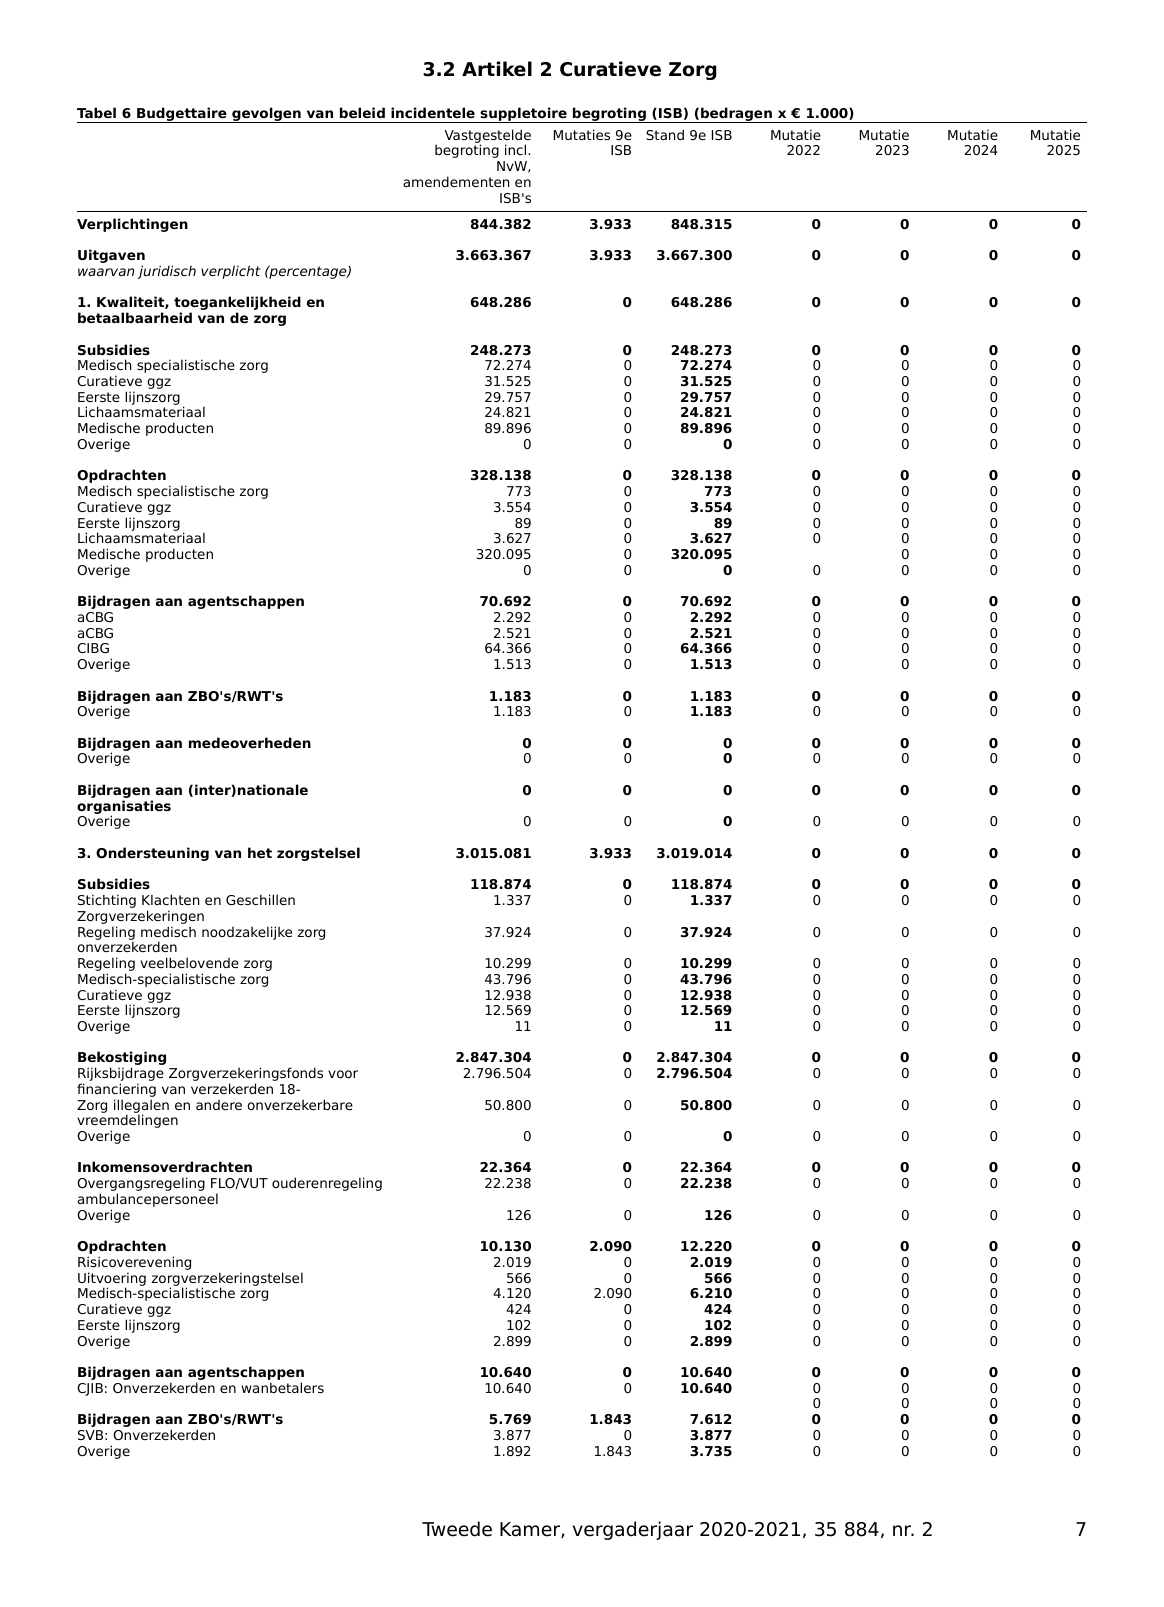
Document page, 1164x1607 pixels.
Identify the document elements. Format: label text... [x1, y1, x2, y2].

table_cell Mutatie 2023 [827, 123, 915, 211]
table_cell [915, 1035, 1004, 1050]
table_cell 0 [915, 846, 1004, 861]
table_cell [915, 232, 1004, 248]
table_cell 0 [738, 1365, 827, 1381]
table_cell 0 [915, 248, 1004, 264]
table_cell Medische producten [77, 421, 390, 437]
table_cell Overige [77, 437, 390, 452]
table_cell 0 [1004, 956, 1087, 972]
table_cell [738, 767, 827, 783]
table_cell 566 [390, 1270, 537, 1286]
table_cell [538, 861, 638, 877]
table_cell [827, 280, 915, 295]
table_cell [638, 673, 738, 688]
table_cell 0 [538, 1019, 638, 1034]
table_cell 0 [915, 374, 1004, 389]
table_cell Overige [77, 1019, 390, 1034]
table_cell [915, 830, 1004, 846]
table_cell 0 [390, 437, 537, 452]
table_cell 0 [390, 783, 537, 814]
table_cell 0 [827, 956, 915, 972]
table_cell 0 [738, 783, 827, 814]
table_cell 0 [915, 421, 1004, 437]
table_cell 0 [538, 484, 638, 500]
table_cell 0 [538, 1365, 638, 1381]
table_cell 0 [538, 500, 638, 515]
table_cell 0 [638, 783, 738, 814]
table_cell [638, 1396, 738, 1412]
table_cell 0 [1004, 594, 1087, 610]
table_cell 1.892 [390, 1444, 537, 1459]
table_cell 1.337 [390, 893, 537, 924]
table_cell 0 [827, 689, 915, 704]
table_cell 11 [390, 1019, 537, 1034]
table_cell [638, 453, 738, 468]
table_cell 0 [915, 515, 1004, 531]
table_cell 0 [390, 736, 537, 751]
table_cell [77, 830, 390, 846]
table_cell [827, 232, 915, 248]
table_cell 0 [638, 751, 738, 767]
table_cell 0 [538, 1160, 638, 1176]
table_cell [738, 1223, 827, 1239]
table_cell Overige [77, 814, 390, 830]
table_cell 72.274 [390, 358, 537, 374]
table_cell 0 [538, 295, 638, 327]
table_cell waarvan juridisch verplicht (percentage) [77, 264, 390, 279]
table_cell 0 [738, 1444, 827, 1459]
table_cell 0 [1004, 877, 1087, 893]
table_cell 2.796.504 [390, 1066, 537, 1097]
table_cell 0 [1004, 1333, 1087, 1349]
table_cell 0 [1004, 563, 1087, 578]
table_cell 0 [915, 594, 1004, 610]
table_cell [538, 1223, 638, 1239]
table_cell 6.210 [638, 1286, 738, 1302]
table_cell 0 [827, 515, 915, 531]
table_cell 0 [738, 1239, 827, 1255]
table_cell [77, 123, 390, 211]
table_cell [77, 1396, 390, 1412]
table_cell Stand 9e ISB [638, 123, 738, 211]
table_cell 0 [738, 987, 827, 1003]
table_cell 1.183 [390, 689, 537, 704]
table_cell 2.090 [538, 1286, 638, 1302]
table_cell 64.366 [638, 641, 738, 657]
table_cell 0 [538, 972, 638, 987]
table_cell 10.299 [638, 956, 738, 972]
table_cell 0 [827, 657, 915, 673]
table_cell [738, 830, 827, 846]
table_cell 0 [1004, 212, 1087, 232]
table_cell 1.337 [638, 893, 738, 924]
table_cell 126 [390, 1208, 537, 1223]
table_cell 0 [915, 814, 1004, 830]
table_cell 0 [915, 893, 1004, 924]
table_cell 0 [915, 626, 1004, 641]
table_cell 2.796.504 [638, 1066, 738, 1097]
table_cell [1004, 1349, 1087, 1365]
table_cell 0 [538, 626, 638, 641]
table_cell 0 [538, 956, 638, 972]
table_cell 0 [915, 704, 1004, 720]
table_cell 0 [738, 343, 827, 358]
table_cell 0 [827, 1302, 915, 1318]
table_cell 0 [738, 212, 827, 232]
table_cell 2.847.304 [638, 1050, 738, 1066]
table_cell 0 [1004, 846, 1087, 861]
table_cell [915, 861, 1004, 877]
table_cell 0 [915, 531, 1004, 547]
table_cell 0 [1004, 1381, 1087, 1396]
table_cell 3.877 [390, 1428, 537, 1443]
table_cell 0 [827, 610, 915, 626]
table_cell 0 [827, 877, 915, 893]
table_cell 10.640 [638, 1365, 738, 1381]
table_cell 3.933 [538, 248, 638, 264]
table_cell aCBG [77, 610, 390, 626]
table_cell [915, 1145, 1004, 1160]
table_cell 0 [538, 421, 638, 437]
table_cell [827, 453, 915, 468]
table_cell 0 [738, 1208, 827, 1223]
table_cell [390, 578, 537, 594]
table_cell Curatieve ggz [77, 500, 390, 515]
table_cell 0 [827, 1160, 915, 1176]
table_cell Risicoverevening [77, 1255, 390, 1270]
table_cell Overige [77, 751, 390, 767]
table_cell 248.273 [638, 343, 738, 358]
table_cell 0 [915, 547, 1004, 563]
table_cell 0 [915, 1333, 1004, 1349]
table_cell 0 [915, 1160, 1004, 1176]
table_cell [738, 1035, 827, 1050]
table_cell 22.364 [638, 1160, 738, 1176]
table_cell 0 [1004, 358, 1087, 374]
table_cell Overige [77, 563, 390, 578]
table_cell 0 [827, 893, 915, 924]
table_cell 0 [738, 1255, 827, 1270]
table_cell 0 [538, 924, 638, 956]
table_cell aCBG [77, 626, 390, 641]
table_cell 0 [915, 468, 1004, 484]
table_cell [915, 720, 1004, 736]
table_cell [77, 1349, 390, 1365]
table_cell 0 [1004, 736, 1087, 751]
table_cell 0 [1004, 641, 1087, 657]
table_cell [538, 280, 638, 295]
table_cell [738, 1145, 827, 1160]
table_cell 0 [915, 1176, 1004, 1207]
table_cell Eerste lijnszorg [77, 1318, 390, 1333]
table_cell [638, 720, 738, 736]
table_cell Regeling veelbelovende zorg [77, 956, 390, 972]
table_cell 0 [827, 295, 915, 327]
table_cell [1004, 453, 1087, 468]
table_cell 0 [390, 751, 537, 767]
table_cell 0 [538, 641, 638, 657]
table_cell 102 [638, 1318, 738, 1333]
table_cell 0 [915, 343, 1004, 358]
table_cell [538, 1035, 638, 1050]
table_cell Regeling medisch noodzakelijke zorg onverzekerden [77, 924, 390, 956]
table_cell 566 [638, 1270, 738, 1286]
table_cell [827, 1349, 915, 1365]
table_cell Curatieve ggz [77, 374, 390, 389]
table_cell 0 [538, 1208, 638, 1223]
table_cell 424 [638, 1302, 738, 1318]
table_cell 320.095 [638, 547, 738, 563]
table_cell 12.569 [390, 1003, 537, 1019]
table_cell 0 [538, 515, 638, 531]
table_cell [827, 830, 915, 846]
table_cell [827, 578, 915, 594]
table_cell [390, 232, 537, 248]
table_cell [638, 767, 738, 783]
table_cell Bijdragen aan ZBO's/RWT's [77, 689, 390, 704]
table_cell 2.521 [390, 626, 537, 641]
table_cell 0 [738, 1003, 827, 1019]
table_cell 0 [738, 814, 827, 830]
table_cell 0 [827, 547, 915, 563]
table_cell 10.640 [390, 1381, 537, 1396]
table_cell 0 [538, 704, 638, 720]
table_cell 648.286 [390, 295, 537, 327]
table_cell 1.843 [538, 1444, 638, 1459]
table_cell 0 [827, 437, 915, 452]
table_cell 0 [1004, 924, 1087, 956]
table_cell [77, 327, 390, 342]
table_cell [915, 1349, 1004, 1365]
table_cell 0 [915, 956, 1004, 972]
table_cell Lichaamsmateriaal [77, 531, 390, 547]
table_cell 0 [827, 1255, 915, 1270]
table_cell 0 [638, 563, 738, 578]
table_cell [390, 280, 537, 295]
table_cell [1004, 673, 1087, 688]
table_cell Lichaamsmateriaal [77, 405, 390, 421]
table_cell Curatieve ggz [77, 1302, 390, 1318]
table_cell 0 [827, 1381, 915, 1396]
table_cell Curatieve ggz [77, 987, 390, 1003]
table_cell 89.896 [390, 421, 537, 437]
table_cell [738, 453, 827, 468]
table_cell 0 [738, 924, 827, 956]
table_cell Vastgestelde begroting incl. NvW, amendementen en ISB's [390, 123, 537, 211]
table_cell [390, 861, 537, 877]
table_cell 22.238 [638, 1176, 738, 1207]
table_cell 12.220 [638, 1239, 738, 1255]
table_cell 0 [538, 468, 638, 484]
table_cell 0 [1004, 893, 1087, 924]
table_cell 3.627 [638, 531, 738, 547]
table_cell 2.292 [638, 610, 738, 626]
table_cell 0 [738, 248, 827, 264]
table_cell Overige [77, 1444, 390, 1459]
table_cell 0 [538, 374, 638, 389]
table_cell 0 [915, 924, 1004, 956]
table_cell [538, 1396, 638, 1412]
table_cell 0 [827, 1098, 915, 1129]
table_cell 0 [827, 531, 915, 547]
table_cell [538, 720, 638, 736]
table_cell 0 [638, 1129, 738, 1144]
table_cell [77, 453, 390, 468]
table_cell [638, 232, 738, 248]
table_cell [390, 327, 537, 342]
table_cell 0 [738, 1270, 827, 1286]
table_header Tabel 6 Budgettaire gevolgen van beleid incidentele suppletoire begroting (ISB) (bedragen x € 1.000) [77, 106, 1087, 122]
table_cell 2.292 [390, 610, 537, 626]
table_cell 0 [738, 956, 827, 972]
table_cell 0 [1004, 751, 1087, 767]
table_cell 424 [390, 1302, 537, 1318]
table_cell 773 [638, 484, 738, 500]
table_cell 0 [738, 500, 827, 515]
table_cell 3.663.367 [390, 248, 537, 264]
table_cell 0 [827, 1270, 915, 1286]
table_cell [77, 1145, 390, 1160]
table_cell [1004, 578, 1087, 594]
table_cell 0 [390, 814, 537, 830]
table_cell 0 [1004, 1396, 1087, 1412]
table_cell 0 [827, 484, 915, 500]
table_cell 2.019 [390, 1255, 537, 1270]
table_cell [390, 830, 537, 846]
table_cell 328.138 [390, 468, 537, 484]
table_cell 70.692 [638, 594, 738, 610]
table_cell 0 [738, 1160, 827, 1176]
table_cell 0 [538, 814, 638, 830]
table_cell 0 [915, 1270, 1004, 1286]
table_cell 0 [827, 972, 915, 987]
table_cell 0 [915, 610, 1004, 626]
table_cell 0 [738, 1098, 827, 1129]
table_cell 0 [1004, 1129, 1087, 1144]
table_cell 0 [827, 846, 915, 861]
table_cell 0 [738, 374, 827, 389]
table_cell 24.821 [638, 405, 738, 421]
table_cell 0 [738, 689, 827, 704]
table_cell 0 [638, 437, 738, 452]
table_cell 0 [738, 1333, 827, 1349]
table_cell [390, 1223, 537, 1239]
table_cell [538, 264, 638, 279]
table_cell 0 [738, 1302, 827, 1318]
table_cell [538, 578, 638, 594]
table_cell 24.821 [390, 405, 537, 421]
table_cell Mutatie 2024 [915, 123, 1004, 211]
table_cell [738, 861, 827, 877]
table_cell Bijdragen aan (inter)nationale organisaties [77, 783, 390, 814]
table_cell 0 [538, 657, 638, 673]
table_cell 3.735 [638, 1444, 738, 1459]
table_cell 0 [1004, 1428, 1087, 1443]
table_cell 0 [827, 704, 915, 720]
table_cell 43.796 [390, 972, 537, 987]
table_cell 31.525 [390, 374, 537, 389]
table_cell 0 [738, 437, 827, 452]
table_cell 0 [738, 846, 827, 861]
table_cell 0 [827, 924, 915, 956]
table_cell 328.138 [638, 468, 738, 484]
table_cell 0 [915, 563, 1004, 578]
table_cell 844.382 [390, 212, 537, 232]
table_cell 1.183 [638, 704, 738, 720]
table_cell 0 [1004, 374, 1087, 389]
table_cell 0 [738, 1318, 827, 1333]
table_cell [827, 767, 915, 783]
table_cell Mutaties 9e ISB [538, 123, 638, 211]
table_cell [738, 1349, 827, 1365]
table_cell [77, 767, 390, 783]
table_cell 0 [915, 1255, 1004, 1270]
table_cell 0 [1004, 295, 1087, 327]
table_cell 0 [538, 563, 638, 578]
table_cell 4.120 [390, 1286, 537, 1302]
table_cell 0 [1004, 405, 1087, 421]
table_cell [1004, 720, 1087, 736]
table_cell 0 [738, 531, 827, 547]
table_cell 0 [538, 1255, 638, 1270]
table_cell 0 [915, 1302, 1004, 1318]
table_cell 0 [1004, 1286, 1087, 1302]
table_cell 0 [538, 1318, 638, 1333]
table_cell 0 [1004, 689, 1087, 704]
table_cell 0 [1004, 783, 1087, 814]
table_cell 0 [827, 736, 915, 751]
table_cell [638, 578, 738, 594]
table_cell [77, 232, 390, 248]
table_cell 0 [738, 1286, 827, 1302]
table_cell 12.569 [638, 1003, 738, 1019]
table_cell 0 [738, 1129, 827, 1144]
table_cell 0 [738, 484, 827, 500]
table_cell [738, 280, 827, 295]
table_cell [738, 578, 827, 594]
table_cell 0 [827, 468, 915, 484]
table_cell [538, 327, 638, 342]
table_cell 0 [1004, 515, 1087, 531]
table_cell [390, 720, 537, 736]
table_cell [738, 547, 827, 563]
table_cell 0 [538, 689, 638, 704]
table_cell 0 [1004, 987, 1087, 1003]
table_cell [77, 1035, 390, 1050]
table_cell 3.554 [390, 500, 537, 515]
table_cell 0 [738, 1019, 827, 1034]
table_cell 0 [538, 437, 638, 452]
table_cell 0 [538, 783, 638, 814]
table_cell 0 [915, 1444, 1004, 1459]
table_cell 0 [738, 610, 827, 626]
table_cell Overige [77, 1208, 390, 1223]
table_cell [915, 578, 1004, 594]
table_cell 10.299 [390, 956, 537, 972]
table_cell [390, 264, 537, 279]
table_cell 0 [538, 877, 638, 893]
table_cell [390, 1349, 537, 1365]
table_cell 0 [827, 1003, 915, 1019]
table_cell 0 [915, 1098, 1004, 1129]
table_cell [77, 720, 390, 736]
table_cell Uitgaven [77, 248, 390, 264]
table_cell [538, 453, 638, 468]
table_cell 89 [638, 515, 738, 531]
table_cell Medisch specialistische zorg [77, 358, 390, 374]
table_cell Overige [77, 1333, 390, 1349]
table_cell 0 [1004, 484, 1087, 500]
table_cell 22.364 [390, 1160, 537, 1176]
table_cell 0 [1004, 547, 1087, 563]
table_cell [1004, 861, 1087, 877]
table_cell Verplichtingen [77, 212, 390, 232]
table_cell 0 [1004, 1208, 1087, 1223]
table_cell [77, 280, 390, 295]
table_cell [638, 830, 738, 846]
table_cell [638, 264, 738, 279]
table_cell 70.692 [390, 594, 537, 610]
table_cell 0 [915, 877, 1004, 893]
table_cell 0 [538, 1270, 638, 1286]
table_cell 11 [638, 1019, 738, 1034]
table_cell 3.667.300 [638, 248, 738, 264]
table_cell 0 [1004, 1066, 1087, 1097]
table_cell [638, 1349, 738, 1365]
table_cell 0 [738, 594, 827, 610]
table_cell 1.183 [390, 704, 537, 720]
table_cell 0 [915, 212, 1004, 232]
table_cell Rijksbijdrage Zorgverzekeringsfonds voor financiering van verzekerden 18- [77, 1066, 390, 1097]
table_cell Overige [77, 1129, 390, 1144]
table_cell [915, 280, 1004, 295]
table_cell 126 [638, 1208, 738, 1223]
table_cell [390, 767, 537, 783]
table_cell 0 [390, 1129, 537, 1144]
table_cell 0 [1004, 1255, 1087, 1270]
table_cell 0 [1004, 343, 1087, 358]
table_cell [638, 280, 738, 295]
table_cell 0 [827, 814, 915, 830]
table_cell 0 [738, 1396, 827, 1412]
table_cell 0 [538, 736, 638, 751]
table_cell [1004, 1145, 1087, 1160]
table_cell 0 [915, 295, 1004, 327]
table_cell 64.366 [390, 641, 537, 657]
table_cell [1004, 280, 1087, 295]
table_cell 0 [738, 1066, 827, 1097]
table_cell 0 [538, 1098, 638, 1129]
table_cell [538, 1145, 638, 1160]
table_cell 0 [915, 736, 1004, 751]
table_cell 0 [827, 1129, 915, 1144]
table_cell 0 [915, 1239, 1004, 1255]
table_cell Inkomensoverdrachten [77, 1160, 390, 1176]
table_cell 3.627 [390, 531, 537, 547]
table_cell 0 [1004, 814, 1087, 830]
table_cell 0 [1004, 1302, 1087, 1318]
table_cell 0 [738, 405, 827, 421]
table_cell 0 [915, 641, 1004, 657]
table_cell 0 [738, 751, 827, 767]
table_cell 0 [827, 1333, 915, 1349]
table_cell Subsidies [77, 877, 390, 893]
table_cell Bijdragen aan medeoverheden [77, 736, 390, 751]
table_cell [1004, 232, 1087, 248]
table_cell 0 [827, 751, 915, 767]
table_cell 0 [538, 1050, 638, 1066]
table_cell [638, 861, 738, 877]
table_cell 773 [390, 484, 537, 500]
table_cell 0 [538, 1302, 638, 1318]
table_cell 0 [827, 641, 915, 657]
table_cell 3.015.081 [390, 846, 537, 861]
table_cell 43.796 [638, 972, 738, 987]
table_cell 0 [538, 987, 638, 1003]
table_cell 0 [1004, 1160, 1087, 1176]
table_cell [638, 1145, 738, 1160]
table_cell 2.847.304 [390, 1050, 537, 1066]
table_cell [738, 264, 827, 279]
table_cell 0 [1004, 437, 1087, 452]
table_cell [915, 673, 1004, 688]
table_cell 0 [915, 689, 1004, 704]
table_cell 320.095 [390, 547, 537, 563]
table_cell 0 [827, 343, 915, 358]
table_cell 0 [738, 1050, 827, 1066]
table_cell 0 [915, 1396, 1004, 1412]
table_cell 0 [915, 1412, 1004, 1428]
table_cell [738, 720, 827, 736]
table_cell Overgangsregeling FLO/VUT ouderenregeling ambulancepersoneel [77, 1176, 390, 1207]
table_cell 50.800 [638, 1098, 738, 1129]
table_cell Overige [77, 704, 390, 720]
table_cell 0 [827, 626, 915, 641]
table_cell 0 [915, 437, 1004, 452]
table_cell 37.924 [390, 924, 537, 956]
table_cell 3. Ondersteuning van het zorgstelsel [77, 846, 390, 861]
table_cell [827, 1145, 915, 1160]
table_cell [390, 453, 537, 468]
table_cell [538, 830, 638, 846]
table_cell [738, 232, 827, 248]
table_cell 0 [827, 358, 915, 374]
table_cell 0 [827, 1066, 915, 1097]
table_cell 0 [538, 1129, 638, 1144]
table_cell Zorg illegalen en andere onverzekerbare vreemdelingen [77, 1098, 390, 1129]
table_cell 29.757 [638, 390, 738, 405]
table_cell 0 [1004, 248, 1087, 264]
table_cell 0 [738, 1176, 827, 1207]
table_cell 0 [1004, 1176, 1087, 1207]
table_cell Eerste lijnszorg [77, 1003, 390, 1019]
table_cell 0 [1004, 626, 1087, 641]
table_cell 248.273 [390, 343, 537, 358]
table_cell 0 [915, 1066, 1004, 1097]
table_cell 0 [390, 563, 537, 578]
table_cell 0 [738, 421, 827, 437]
table_cell 0 [738, 1381, 827, 1396]
table_cell [538, 1349, 638, 1365]
table_cell 0 [538, 405, 638, 421]
table_cell 0 [538, 358, 638, 374]
table_cell 0 [827, 1318, 915, 1333]
table_cell 0 [915, 1129, 1004, 1144]
table_cell 2.019 [638, 1255, 738, 1270]
table_cell 102 [390, 1318, 537, 1333]
table_cell [915, 327, 1004, 342]
table_cell 0 [738, 563, 827, 578]
table_cell 0 [1004, 972, 1087, 987]
table_cell 0 [827, 500, 915, 515]
table_cell 0 [538, 751, 638, 767]
table_cell 0 [1004, 1444, 1087, 1459]
table_cell 0 [827, 421, 915, 437]
table_cell 0 [538, 1003, 638, 1019]
table_cell 118.874 [390, 877, 537, 893]
table_cell 10.640 [638, 1381, 738, 1396]
table_cell 0 [1004, 390, 1087, 405]
table_cell 31.525 [638, 374, 738, 389]
table_cell 2.521 [638, 626, 738, 641]
table_cell [638, 1223, 738, 1239]
table_cell 0 [1004, 1003, 1087, 1019]
subtitle 3.2 Artikel 2 Curatieve Zorg [422, 59, 1087, 81]
table_cell [390, 1145, 537, 1160]
table_cell 0 [915, 1428, 1004, 1443]
table_cell 10.130 [390, 1239, 537, 1255]
table_cell [827, 1035, 915, 1050]
table_cell 0 [915, 751, 1004, 767]
table_cell [915, 453, 1004, 468]
table_cell 0 [827, 1050, 915, 1066]
table_cell Opdrachten [77, 1239, 390, 1255]
table_cell 0 [1004, 610, 1087, 626]
table_cell 0 [827, 1286, 915, 1302]
table_cell 648.286 [638, 295, 738, 327]
table_cell [827, 720, 915, 736]
table_cell 0 [738, 893, 827, 924]
table_cell 0 [738, 1412, 827, 1428]
table_cell 0 [827, 248, 915, 264]
table_cell CIBG [77, 641, 390, 657]
table_cell [638, 1035, 738, 1050]
table_cell 0 [1004, 704, 1087, 720]
table_cell 72.274 [638, 358, 738, 374]
table_cell 0 [1004, 421, 1087, 437]
table_cell 0 [915, 390, 1004, 405]
table_cell [738, 327, 827, 342]
table_cell 0 [1004, 1019, 1087, 1034]
table_cell 2.090 [538, 1239, 638, 1255]
table_cell 0 [827, 987, 915, 1003]
table_cell 0 [1004, 1318, 1087, 1333]
table_cell 0 [827, 594, 915, 610]
table_cell 0 [738, 295, 827, 327]
table_cell 0 [915, 1286, 1004, 1302]
table_cell [77, 673, 390, 688]
table_cell 2.899 [390, 1333, 537, 1349]
table_cell Mutatie 2025 [1004, 123, 1087, 211]
table_cell [915, 264, 1004, 279]
table_cell 0 [827, 1396, 915, 1412]
table_cell 0 [538, 1428, 638, 1443]
table_cell 0 [915, 972, 1004, 987]
table_cell Bijdragen aan ZBO's/RWT's [77, 1412, 390, 1428]
table_cell [827, 327, 915, 342]
table_cell 0 [738, 704, 827, 720]
table_cell [827, 861, 915, 877]
table_cell [538, 767, 638, 783]
table_cell 0 [738, 468, 827, 484]
table_cell [1004, 1035, 1087, 1050]
table_cell [390, 1396, 537, 1412]
table_cell [77, 1223, 390, 1239]
table_cell Medische producten [77, 547, 390, 563]
table_cell 0 [915, 1208, 1004, 1223]
table_cell 50.800 [390, 1098, 537, 1129]
table_cell 0 [1004, 1412, 1087, 1428]
table_cell 0 [915, 783, 1004, 814]
table_cell 7.612 [638, 1412, 738, 1428]
table_cell [390, 1035, 537, 1050]
table_cell 0 [738, 657, 827, 673]
table_cell SVB: Onverzekerden [77, 1428, 390, 1443]
table_cell 5.769 [390, 1412, 537, 1428]
table_cell 0 [827, 1176, 915, 1207]
table_cell 0 [915, 987, 1004, 1003]
table_cell 0 [827, 390, 915, 405]
table_cell 0 [827, 374, 915, 389]
table_cell 0 [538, 1333, 638, 1349]
table_cell 37.924 [638, 924, 738, 956]
table_cell 0 [738, 515, 827, 531]
table_cell 118.874 [638, 877, 738, 893]
table_cell [738, 673, 827, 688]
table_cell 0 [915, 1381, 1004, 1396]
table_cell 10.640 [390, 1365, 537, 1381]
table_cell 0 [538, 1066, 638, 1097]
table_cell 0 [827, 783, 915, 814]
table_cell 1.183 [638, 689, 738, 704]
table_cell 0 [1004, 468, 1087, 484]
table_cell Bijdragen aan agentschappen [77, 1365, 390, 1381]
table_cell [827, 1223, 915, 1239]
table_cell 0 [915, 484, 1004, 500]
table_cell 0 [827, 563, 915, 578]
table_cell 0 [915, 657, 1004, 673]
table_cell 3.877 [638, 1428, 738, 1443]
table_cell 0 [638, 814, 738, 830]
table_cell Opdrachten [77, 468, 390, 484]
table_cell 0 [915, 1019, 1004, 1034]
table_cell [538, 673, 638, 688]
table_cell 0 [915, 1318, 1004, 1333]
table_cell 0 [827, 1239, 915, 1255]
table_cell [638, 327, 738, 342]
table_cell 0 [538, 1381, 638, 1396]
table_cell [77, 578, 390, 594]
table_cell CJIB: Onverzekerden en wanbetalers [77, 1381, 390, 1396]
table_cell 3.933 [538, 846, 638, 861]
table_cell 1.513 [638, 657, 738, 673]
table_cell 0 [738, 877, 827, 893]
table_cell [827, 673, 915, 688]
table_cell 0 [915, 358, 1004, 374]
table_cell 0 [915, 1365, 1004, 1381]
table_cell 0 [738, 390, 827, 405]
table_cell [827, 264, 915, 279]
table_cell 848.315 [638, 212, 738, 232]
table_cell 0 [538, 343, 638, 358]
table_cell 89 [390, 515, 537, 531]
table_cell 2.899 [638, 1333, 738, 1349]
table_cell 12.938 [638, 987, 738, 1003]
table_cell Uitvoering zorgverzekeringstelsel [77, 1270, 390, 1286]
table_cell 0 [827, 1019, 915, 1034]
table_cell 0 [915, 405, 1004, 421]
table_cell 0 [827, 1444, 915, 1459]
table_cell Bekostiging [77, 1050, 390, 1066]
table_cell 0 [1004, 1239, 1087, 1255]
table_cell 0 [1004, 1365, 1087, 1381]
table_cell 0 [827, 1412, 915, 1428]
table_cell 0 [538, 1176, 638, 1207]
table_cell 0 [1004, 1098, 1087, 1129]
table_cell 3.019.014 [638, 846, 738, 861]
table_cell Medisch specialistische zorg [77, 484, 390, 500]
table_cell 0 [827, 405, 915, 421]
table_cell Stichting Klachten en Geschillen Zorgverzekeringen [77, 893, 390, 924]
table_cell [1004, 327, 1087, 342]
table_cell 22.238 [390, 1176, 537, 1207]
table_cell 0 [738, 736, 827, 751]
table_cell 89.896 [638, 421, 738, 437]
table_cell 0 [538, 547, 638, 563]
table_cell 0 [915, 1003, 1004, 1019]
table_cell 12.938 [390, 987, 537, 1003]
table_cell [390, 673, 537, 688]
table_cell 0 [827, 1365, 915, 1381]
table_cell 0 [827, 212, 915, 232]
table_cell 0 [738, 641, 827, 657]
table_cell [1004, 830, 1087, 846]
table_cell [538, 232, 638, 248]
table_cell [1004, 767, 1087, 783]
table_cell Medisch-specialistische zorg [77, 972, 390, 987]
table_cell 3.554 [638, 500, 738, 515]
table_cell Mutatie 2022 [738, 123, 827, 211]
table_cell [1004, 264, 1087, 279]
table_cell 29.757 [390, 390, 537, 405]
table_cell 0 [538, 390, 638, 405]
table_cell 0 [827, 1208, 915, 1223]
table_cell [77, 861, 390, 877]
table_cell Eerste lijnszorg [77, 515, 390, 531]
table_cell 0 [1004, 1050, 1087, 1066]
table_cell Subsidies [77, 343, 390, 358]
table_cell 0 [738, 358, 827, 374]
table_cell 0 [1004, 500, 1087, 515]
table_cell Eerste lijnszorg [77, 390, 390, 405]
table_cell Overige [77, 657, 390, 673]
table_cell Medisch-specialistische zorg [77, 1286, 390, 1302]
table_cell 3.933 [538, 212, 638, 232]
table_cell 0 [638, 736, 738, 751]
table_cell Bijdragen aan agentschappen [77, 594, 390, 610]
table_cell 0 [538, 594, 638, 610]
table_cell 0 [1004, 657, 1087, 673]
table_cell 1.843 [538, 1412, 638, 1428]
table_cell 0 [915, 500, 1004, 515]
table_cell 0 [738, 626, 827, 641]
table_cell [915, 1223, 1004, 1239]
table_cell 0 [1004, 531, 1087, 547]
table_cell 1.513 [390, 657, 537, 673]
table_cell 0 [1004, 1270, 1087, 1286]
table_cell 0 [738, 1428, 827, 1443]
table_cell 0 [738, 972, 827, 987]
table_cell 0 [538, 610, 638, 626]
table_cell 0 [538, 893, 638, 924]
table_cell [1004, 1223, 1087, 1239]
table_cell [915, 767, 1004, 783]
table_cell 0 [538, 531, 638, 547]
table_cell 0 [915, 1050, 1004, 1066]
table_cell 0 [827, 1428, 915, 1443]
table_cell 1. Kwaliteit, toegankelijkheid en betaalbaarheid van de zorg [77, 295, 390, 327]
